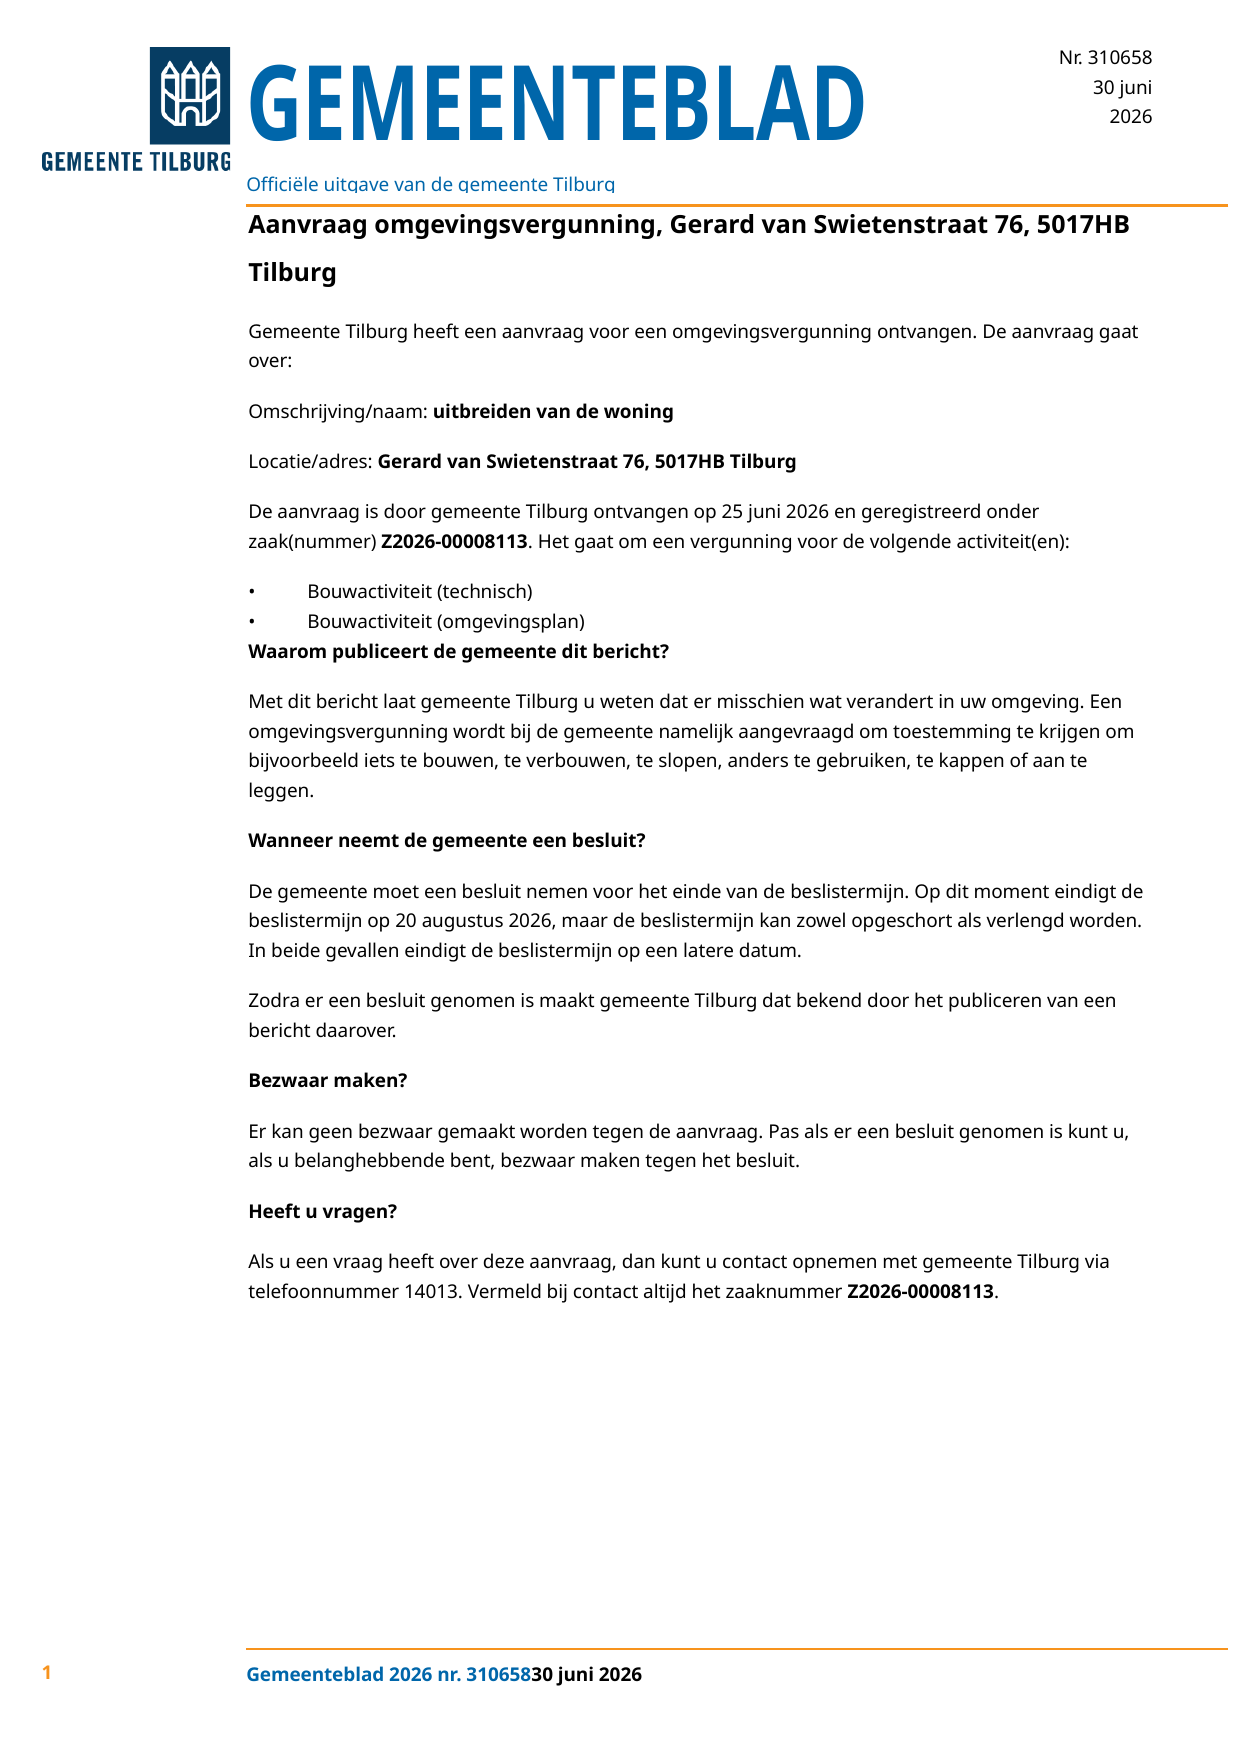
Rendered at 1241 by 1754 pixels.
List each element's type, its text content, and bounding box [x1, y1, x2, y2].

text Er kan geen bezwaar gemaakt worden tegen de aanvraag. Pas als er een besluit genomen is kunt u, als u belanghebbende bent, bezwaar maken tegen het besluit. [248, 1118, 1152, 1173]
text Zodra er een besluit genomen is maakt gemeente Tilburg dat bekend door het publiceren van een bericht daarover. [248, 987, 1152, 1043]
text Heeft u vragen? [248, 1198, 1152, 1224]
text Wanneer neemt de gemeente een besluit? [248, 827, 1152, 853]
text Aanvraag omgevingsvergunning, Gerard van Swietenstraat 76, 5017HB Tilburg [248, 207, 1152, 288]
text Locatie/adres: Gerard van Swietenstraat 76, 5017HB Tilburg [248, 448, 1152, 474]
text Waarom publiceert de gemeente dit bericht? [248, 638, 1152, 664]
text Gemeente Tilburg heeft een aanvraag voor een omgevingsvergunning ontvangen. De aanvraag gaat over: [248, 318, 1152, 373]
text Bezwaar maken? [248, 1067, 1152, 1093]
text De gemeente moet een besluit nemen voor het einde van de beslistermijn. Op dit moment eindigt de beslistermijn op 20 augustus 2026, maar de beslistermijn kan zowel opgeschort als verlengd worden. In beide gevallen eindigt de beslistermijn op een latere datum. [248, 878, 1152, 963]
list Bouwactiviteit (omgevingsplan) [248, 608, 1152, 634]
text Omschrijving/naam: uitbreiden van de woning [248, 398, 1152, 424]
text De aanvraag is door gemeente Tilburg ontvangen op 25 juni 2026 en geregistreerd onder zaak(nummer) Z2026-00008113. Het gaat om een vergunning voor de volgende activiteit(en): [248, 499, 1152, 554]
list Bouwactiviteit (technisch) [248, 579, 1152, 604]
picture [41, 47, 231, 172]
text Met dit bericht laat gemeente Tilburg u weten dat er misschien wat verandert in uw omgeving. Een omgevingsvergunning wordt bij de gemeente namelijk aangevraagd om toestemming te krijgen om bijvoorbeeld iets te bouwen, te verbouwen, te slopen, anders te gebruiken, te kappen of aan te leggen. [248, 688, 1152, 803]
text Als u een vraag heeft over deze aanvraag, dan kunt u contact opnemen met gemeente Tilburg via telefoonnummer 14013. Vermeld bij contact altijd het zaaknummer Z2026-00008113. [248, 1248, 1152, 1304]
